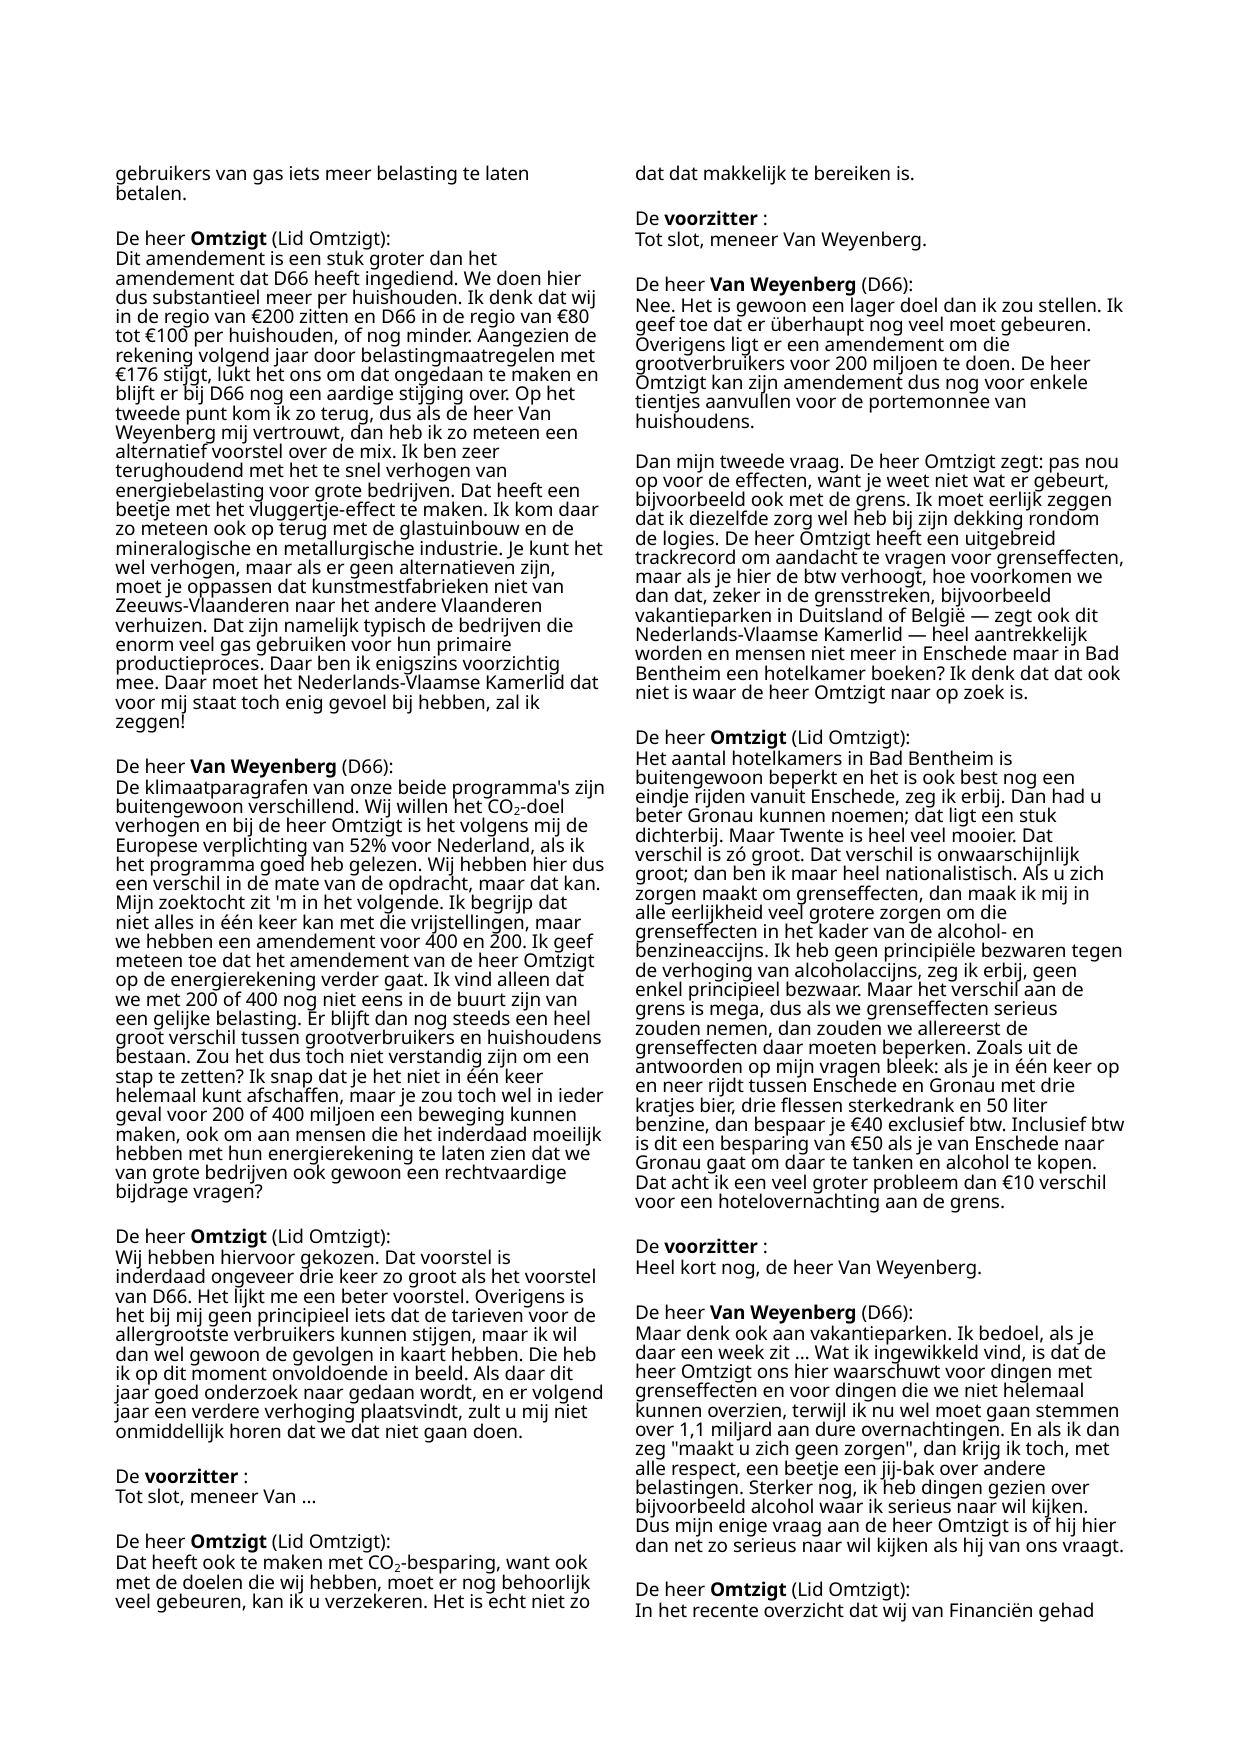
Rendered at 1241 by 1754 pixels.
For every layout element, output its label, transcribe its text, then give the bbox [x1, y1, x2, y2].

text De heer Van Weyenberg (D66): [635, 271, 1125, 297]
text De voorzitter : [635, 1233, 1125, 1259]
text De heer Omtzigt (Lid Omtzigt): [635, 1577, 1125, 1602]
text In het recente overzicht dat wij van Financiën gehad [635, 1602, 1125, 1622]
text Nee. Het is gewoon een lager doel dan ik zou stellen. Ik geef toe dat er überhaupt nog veel moet gebeuren. Overigens ligt er een amendement om die grootverbruikers voor 200 miljoen te doen. De heer Omtzigt kan zijn amendement dus nog voor enkele tientjes aanvullen voor de portemonnee van huishoudens. [635, 297, 1125, 432]
text Tot slot, meneer Van Weyenberg. [635, 231, 1125, 250]
text Dit amendement is een stuk groter dan het amendement dat D66 heeft ingediend. We doen hier dus substantieel meer per huishouden. Ik denk dat wij in de regio van €200 zitten en D66 in de regio van €80 tot €100 per huishouden, of nog minder. Aangezien de rekening volgend jaar door belastingmaatregelen met €176 stijgt, lukt het ons om dat ongedaan te maken en blijft er bij D66 nog een aardige stijging over. Op het tweede punt kom ik zo terug, dus als de heer Van Weyenberg mij vertrouwt, dan heb ik zo meteen een alternatief voorstel over de mix. Ik ben zeer terughoudend met het te snel verhogen van energiebelasting voor grote bedrijven. Dat heeft een beetje met het vluggertje-effect te maken. Ik kom daar zo meteen ook op terug met de glastuinbouw en de mineralogische en metallurgische industrie. Je kunt het wel verhogen, maar als er geen alternatieven zijn, moet je oppassen dat kunstmestfabrieken niet van Zeeuws-Vlaanderen naar het andere Vlaanderen verhuizen. Dat zijn namelijk typisch de bedrijven die enorm veel gas gebruiken voor hun primaire productieproces. Daar ben ik enigszins voorzichtig mee. Daar moet het Nederlands-Vlaamse Kamerlid dat voor mij staat toch enig gevoel bij hebben, zal ik zeggen! [115, 250, 605, 732]
text De heer Van Weyenberg (D66): [115, 753, 605, 779]
text Dat heeft ook te maken met CO2-besparing, want ook met de doelen die wij hebben, moet er nog behoorlijk veel gebeuren, kan ik u verzekeren. Het is echt niet zo [115, 1554, 605, 1612]
text De voorzitter : [635, 205, 1125, 231]
text gebruikers van gas iets meer belasting te laten betalen. [115, 165, 605, 204]
text Dan mijn tweede vraag. De heer Omtzigt zegt: pas nou op voor de effecten, want je weet niet wat er gebeurt, bijvoorbeeld ook met de grens. Ik moet eerlijk zeggen dat ik diezelfde zorg wel heb bij zijn dekking rondom de logies. De heer Omtzigt heeft een uitgebreid trackrecord om aandacht te vragen voor grenseffecten, maar als je hier de btw verhoogt, hoe voorkomen we dan dat, zeker in de grensstreken, bijvoorbeeld vakantieparken in Duitsland of België — zegt ook dit Nederlands-Vlaamse Kamerlid — heel aantrekkelijk worden en mensen niet meer in Enschede maar in Bad Bentheim een hotelkamer boeken? Ik denk dat dat ook niet is waar de heer Omtzigt naar op zoek is. [635, 453, 1125, 703]
text De heer Omtzigt (Lid Omtzigt): [115, 225, 605, 250]
text De klimaatparagrafen van onze beide programma's zijn buitengewoon verschillend. Wij willen het CO2-doel verhogen en bij de heer Omtzigt is het volgens mij de Europese verplichting van 52% voor Nederland, als ik het programma goed heb gelezen. Wij hebben hier dus een verschil in de mate van de opdracht, maar dat kan. Mijn zoektocht zit 'm in het volgende. Ik begrijp dat niet alles in één keer kan met die vrijstellingen, maar we hebben een amendement voor 400 en 200. Ik geef meteen toe dat het amendement van de heer Omtzigt op de energierekening verder gaat. Ik vind alleen dat we met 200 of 400 nog niet eens in de buurt zijn van een gelijke belasting. Er blijft dan nog steeds een heel groot verschil tussen grootverbruikers en huishoudens bestaan. Zou het dus toch niet verstandig zijn om een stap te zetten? Ik snap dat je het niet in één keer helemaal kunt afschaffen, maar je zou toch wel in ieder geval voor 200 of 400 miljoen een beweging kunnen maken, ook om aan mensen die het inderdaad moeilijk hebben met hun energierekening te laten zien dat we van grote bedrijven ook gewoon een rechtvaardige bijdrage vragen? [115, 779, 605, 1203]
text Heel kort nog, de heer Van Weyenberg. [635, 1259, 1125, 1278]
text Maar denk ook aan vakantieparken. Ik bedoel, als je daar een week zit … Wat ik ingewikkeld vind, is dat de heer Omtzigt ons hier waarschuwt voor dingen met grenseffecten en voor dingen die we niet helemaal kunnen overzien, terwijl ik nu wel moet gaan stemmen over 1,1 miljard aan dure overnachtingen. En als ik dan zeg "maakt u zich geen zorgen", dan krijg ik toch, met alle respect, een beetje een jij-bak over andere belastingen. Sterker nog, ik heb dingen gezien over bijvoorbeeld alcohol waar ik serieus naar wil kijken. Dus mijn enige vraag aan de heer Omtzigt is of hij hier dan net zo serieus naar wil kijken als hij van ons vraagt. [635, 1324, 1125, 1556]
text Wij hebben hiervoor gekozen. Dat voorstel is inderdaad ongeveer drie keer zo groot als het voorstel van D66. Het lijkt me een beter voorstel. Overigens is het bij mij geen principieel iets dat de tarieven voor de allergrootste verbruikers kunnen stijgen, maar ik wil dan wel gewoon de gevolgen in kaart hebben. Die heb ik op dit moment onvoldoende in beeld. Als daar dit jaar goed onderzoek naar gedaan wordt, en er volgend jaar een verdere verhoging plaatsvindt, zult u mij niet onmiddellijk horen dat we dat niet gaan doen. [115, 1249, 605, 1442]
text Het aantal hotelkamers in Bad Bentheim is buitengewoon beperkt en het is ook best nog een eindje rijden vanuit Enschede, zeg ik erbij. Dan had u beter Gronau kunnen noemen; dat ligt een stuk dichterbij. Maar Twente is heel veel mooier. Dat verschil is zó groot. Dat verschil is onwaarschijnlijk groot; dan ben ik maar heel nationalistisch. Als u zich zorgen maakt om grenseffecten, dan maak ik mij in alle eerlijkheid veel grotere zorgen om die grenseffecten in het kader van de alcohol- en benzineaccijns. Ik heb geen principiële bezwaren tegen de verhoging van alcoholaccijns, zeg ik erbij, geen enkel principieel bezwaar. Maar het verschil aan de grens is mega, dus als we grenseffecten serieus zouden nemen, dan zouden we allereerst de grenseffecten daar moeten beperken. Zoals uit de antwoorden op mijn vragen bleek: als je in één keer op en neer rijdt tussen Enschede en Gronau met drie kratjes bier, drie flessen sterkedrank en 50 liter benzine, dan bespaar je €40 exclusief btw. Inclusief btw is dit een besparing van €50 als je van Enschede naar Gronau gaat om daar te tanken en alcohol te kopen. Dat acht ik een veel groter probleem dan €10 verschil voor een hotelovernachting aan de grens. [635, 750, 1125, 1212]
text De heer Omtzigt (Lid Omtzigt): [115, 1223, 605, 1249]
text De heer Omtzigt (Lid Omtzigt): [635, 724, 1125, 750]
text De heer Omtzigt (Lid Omtzigt): [115, 1529, 605, 1554]
text dat dat makkelijk te bereiken is. [635, 165, 1125, 184]
text Tot slot, meneer Van … [115, 1488, 605, 1508]
text De voorzitter : [115, 1463, 605, 1488]
text De heer Van Weyenberg (D66): [635, 1299, 1125, 1324]
